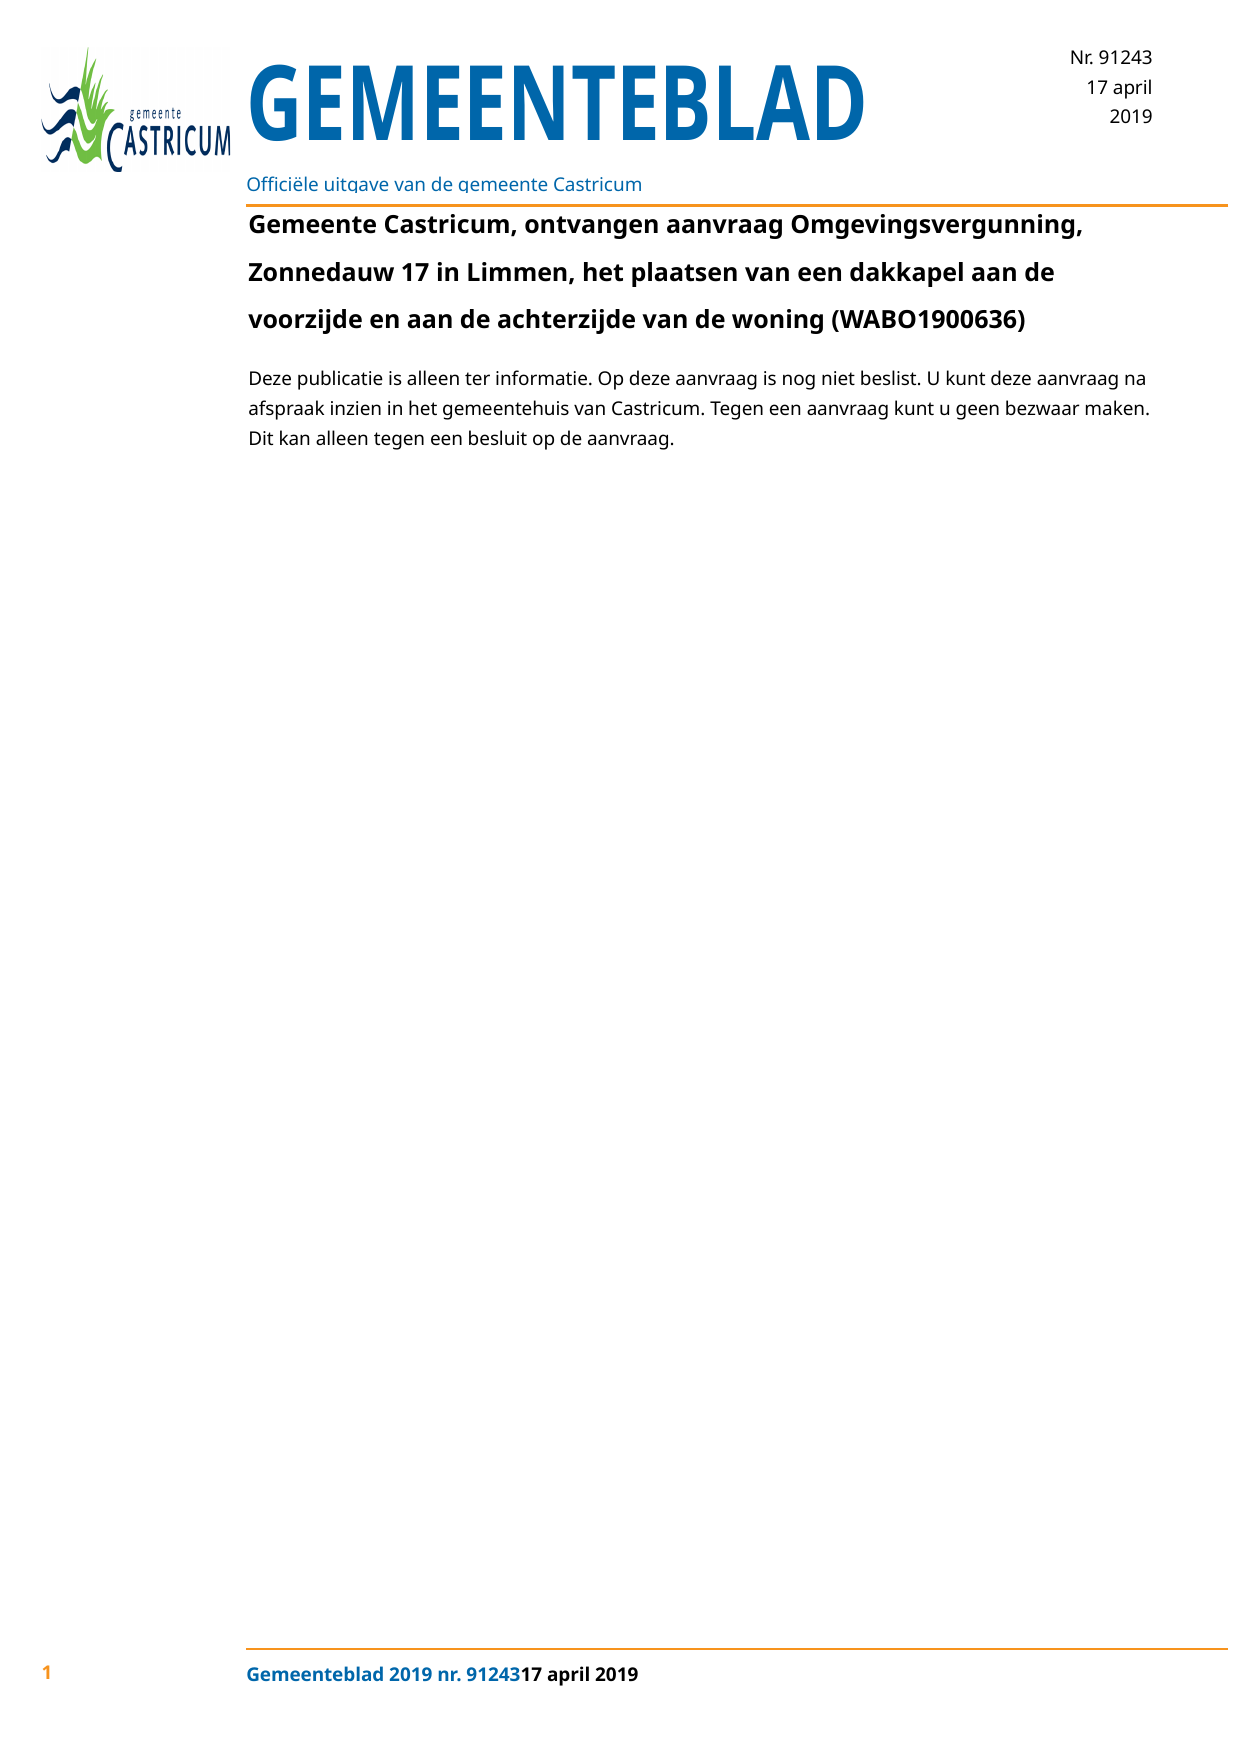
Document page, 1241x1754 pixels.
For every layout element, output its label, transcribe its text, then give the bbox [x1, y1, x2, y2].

text Deze publicatie is alleen ter informatie. Op deze aanvraag is nog niet beslist. U kunt deze aanvraag na afspraak inzien in het gemeentehuis van Castricum. Tegen een aanvraag kunt u geen bezwaar maken. Dit kan alleen tegen een besluit op de aanvraag. [248, 366, 1152, 450]
text Gemeente Castricum, ontvangen aanvraag Omgevingsvergunning, Zonnedauw 17 in Limmen, het plaatsen van een dakkapel aan de voorzijde en aan de achterzijde van de woning (WABO1900636) [248, 207, 1152, 336]
picture [41, 47, 231, 172]
